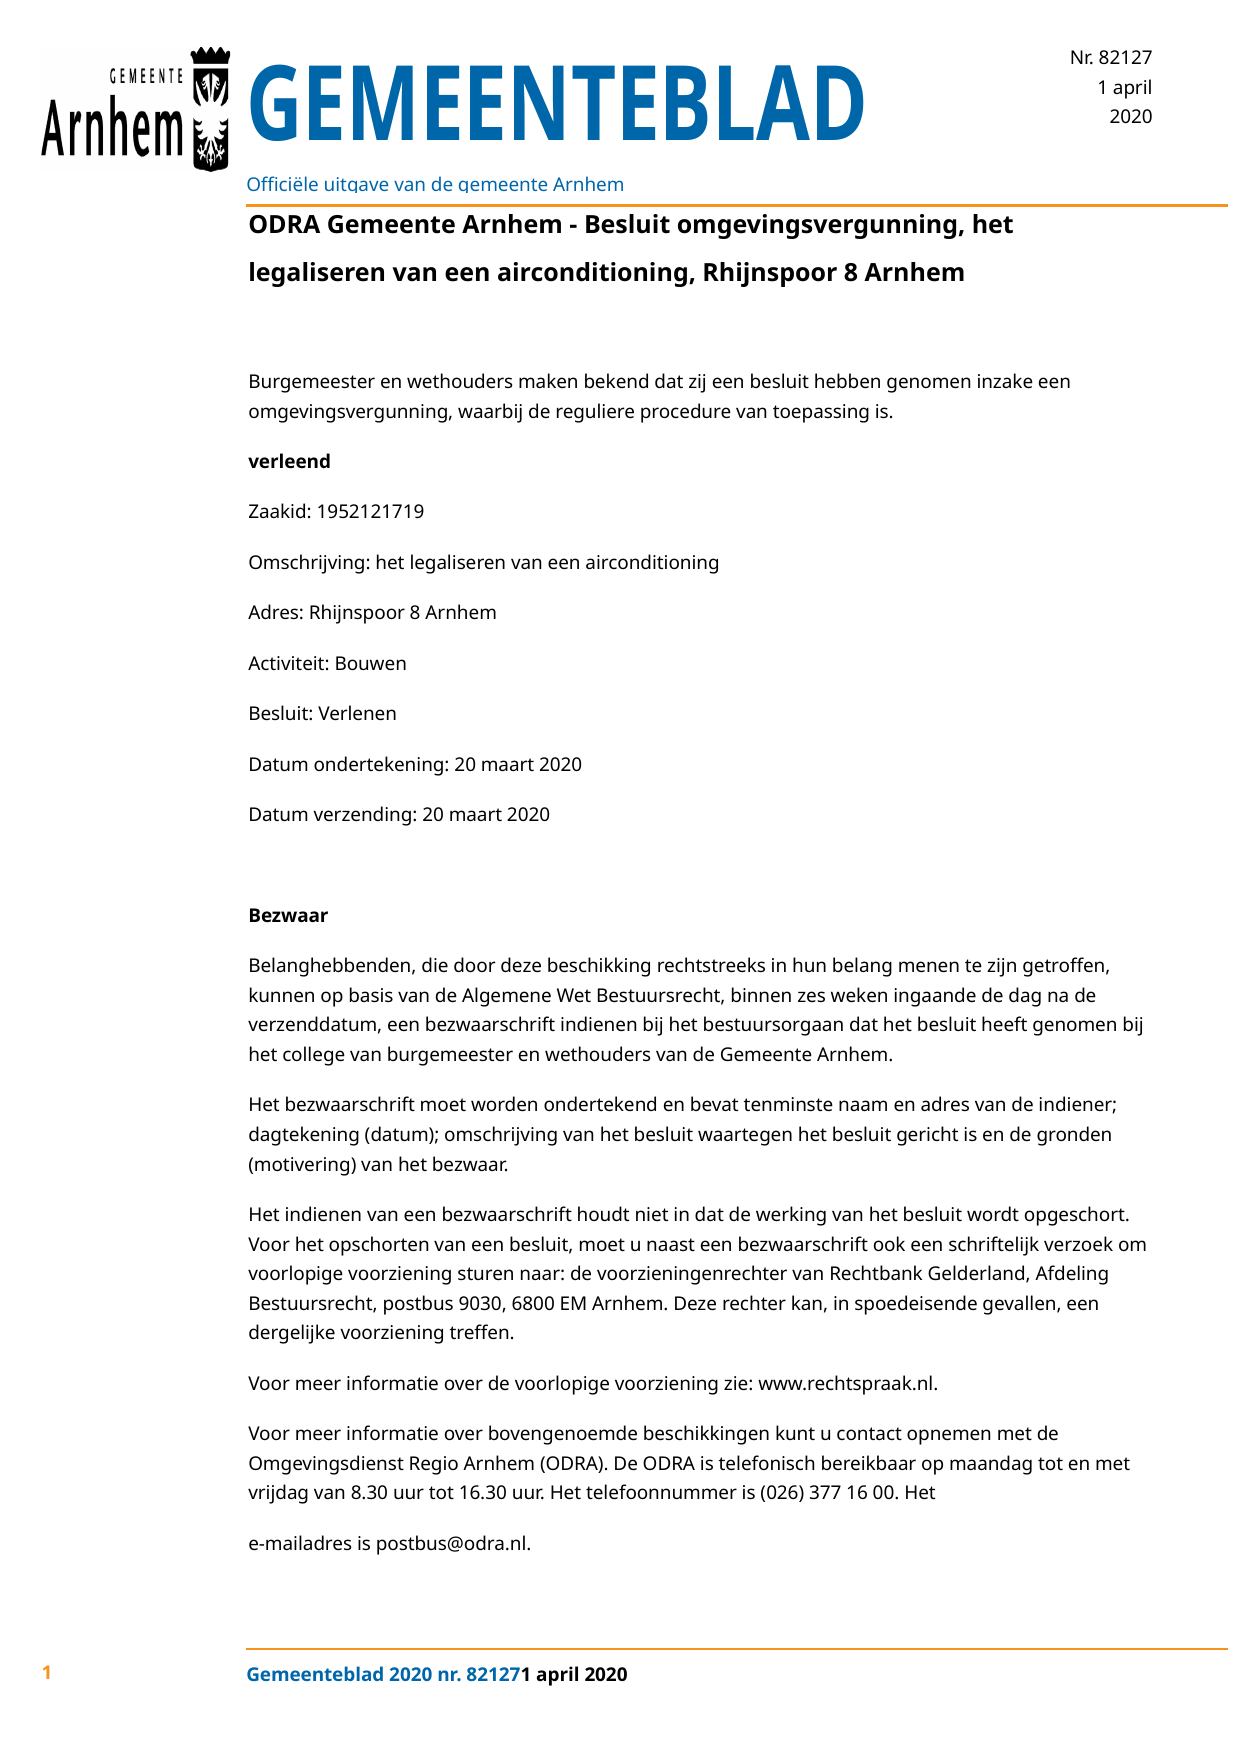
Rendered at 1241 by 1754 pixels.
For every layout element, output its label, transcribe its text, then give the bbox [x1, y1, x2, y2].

text Datum verzending: 20 maart 2020 [248, 801, 1152, 827]
text e-mailadres is postbus@odra.nl. [248, 1530, 1152, 1556]
text Datum ondertekening: 20 maart 2020 [248, 751, 1152, 777]
text verleend [248, 448, 1152, 474]
text Omschrijving: het legaliseren van een airconditioning [248, 549, 1152, 575]
text Activiteit: Bouwen [248, 650, 1152, 676]
text Belanghebbenden, die door deze beschikking rechtstreeks in hun belang menen te zijn getroffen, kunnen op basis van de Algemene Wet Bestuursrecht, binnen zes weken ingaande de dag na de verzenddatum, een bezwaarschrift indienen bij het bestuursorgaan dat het besluit heeft genomen bij het college van burgemeester en wethouders van de Gemeente Arnhem. [248, 952, 1152, 1067]
text Bezwaar [248, 902, 1152, 928]
text Het indienen van een bezwaarschrift houdt niet in dat de werking van het besluit wordt opgeschort. Voor het opschorten van een besluit, moet u naast een bezwaarschrift ook een schriftelijk verzoek om voorlopige voorziening sturen naar: de voorzieningenrechter van Rechtbank Gelderland, Afdeling Bestuursrecht, postbus 9030, 6800 EM Arnhem. Deze rechter kan, in spoedeisende gevallen, een dergelijke voorziening treffen. [248, 1201, 1152, 1345]
text Het bezwaarschrift moet worden ondertekend en bevat tenminste naam en adres van de indiener; dagtekening (datum); omschrijving van het besluit waartegen het besluit gericht is en de gronden (motivering) van het bezwaar. [248, 1092, 1152, 1177]
picture [41, 47, 231, 172]
text Burgemeester en wethouders maken bekend dat zij een besluit hebben genomen inzake een omgevingsvergunning, waarbij de reguliere procedure van toepassing is. [248, 368, 1152, 424]
text Voor meer informatie over bovengenoemde beschikkingen kunt u contact opnemen met de Omgevingsdienst Regio Arnhem (ODRA). De ODRA is telefonisch bereikbaar op maandag tot en met vrijdag van 8.30 uur tot 16.30 uur. Het telefoonnummer is (026) 377 16 00. Het [248, 1420, 1152, 1505]
text Voor meer informatie over de voorlopige voorziening zie: www.rechtspraak.nl. [248, 1370, 1152, 1396]
text Adres: Rhijnspoor 8 Arnhem [248, 599, 1152, 625]
text ODRA Gemeente Arnhem - Besluit omgevingsvergunning, het legaliseren van een airconditioning, Rhijnspoor 8 Arnhem [248, 207, 1152, 288]
text Besluit: Verlenen [248, 700, 1152, 726]
text Zaakid: 1952121719 [248, 499, 1152, 524]
